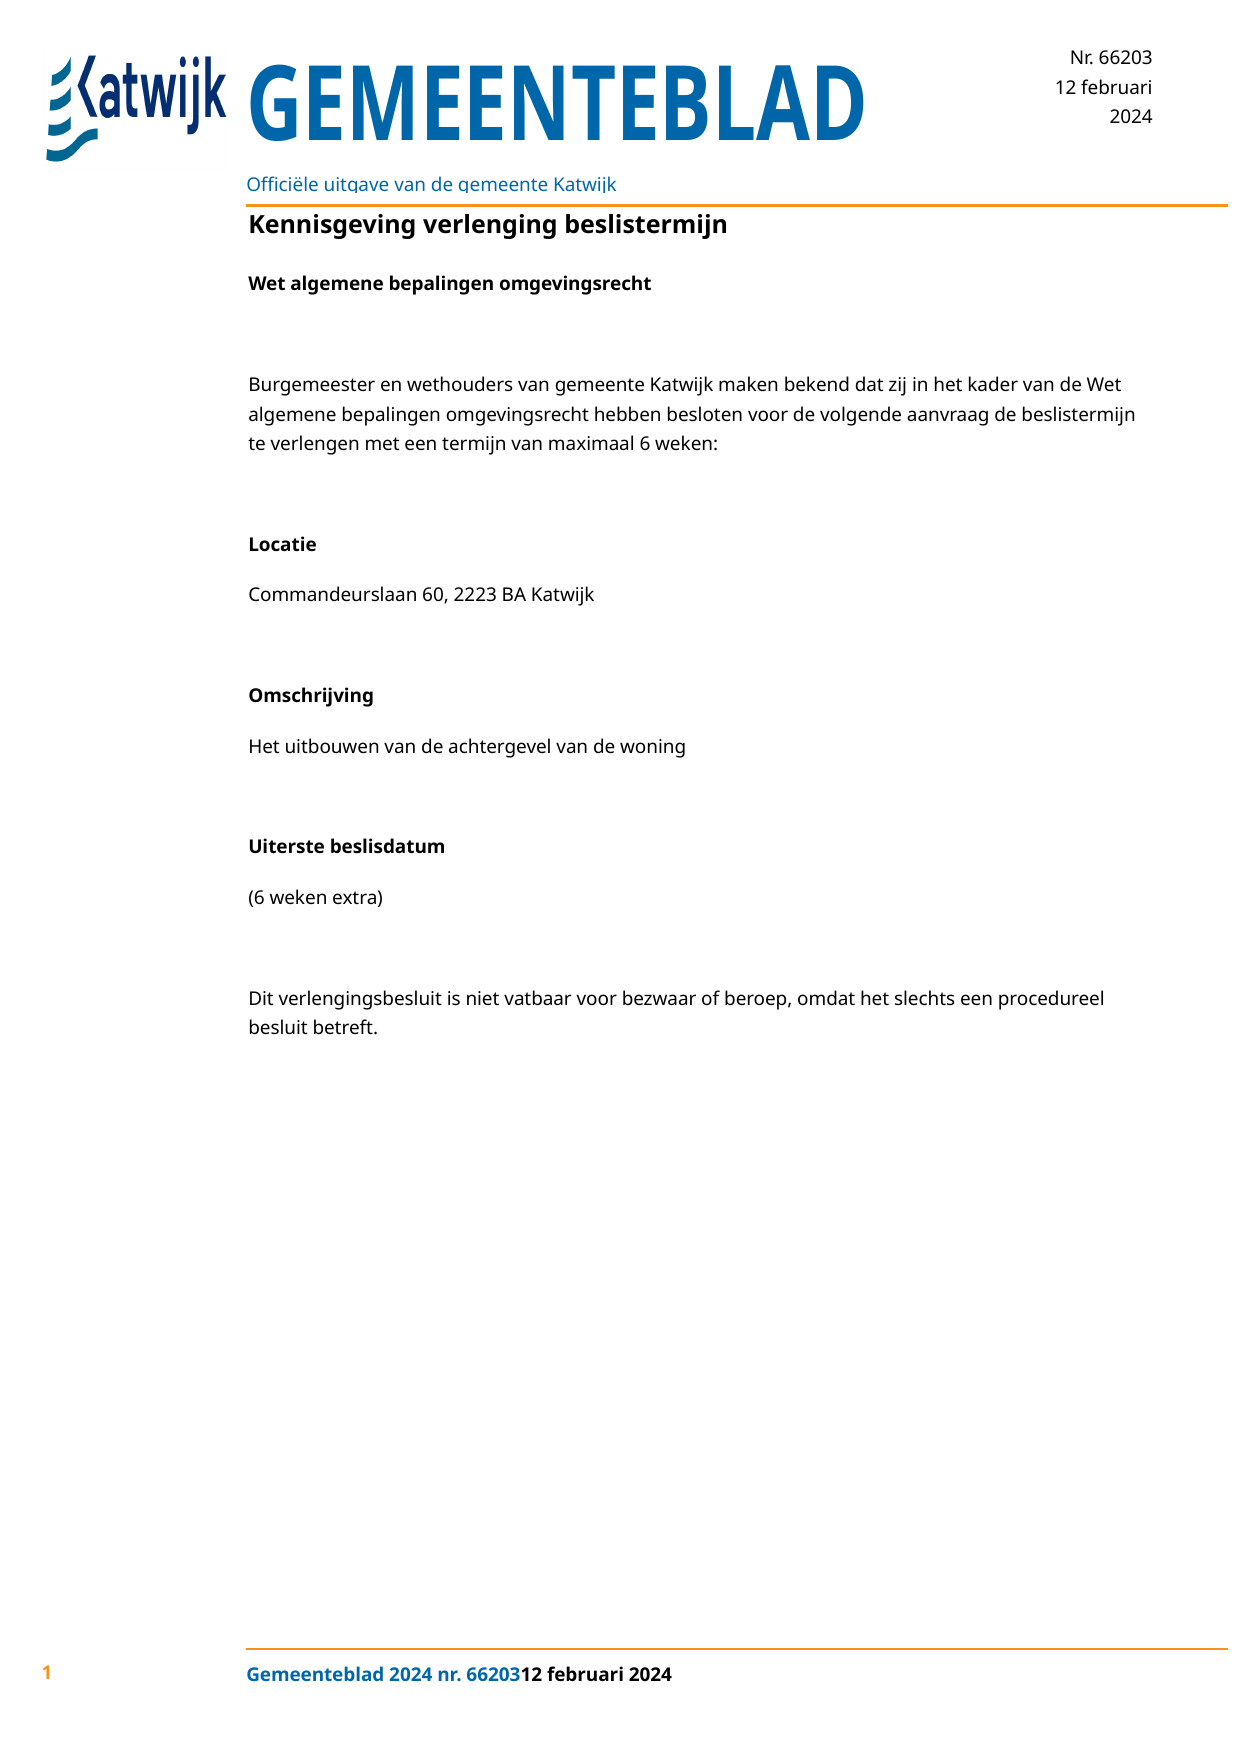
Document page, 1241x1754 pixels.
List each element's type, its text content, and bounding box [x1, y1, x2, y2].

text Het uitbouwen van de achtergevel van de woning [248, 733, 1152, 758]
text Commandeurslaan 60, 2223 BA Katwijk [248, 582, 1152, 607]
picture [41, 47, 231, 172]
text Wet algemene bepalingen omgevingsrecht [248, 270, 1152, 296]
text Locatie [248, 531, 1152, 557]
text Uiterste beslisdatum [248, 834, 1152, 859]
text Dit verlengingsbesluit is niet vatbaar voor bezwaar of beroep, omdat het slechts een procedureel besluit betreft. [248, 985, 1152, 1040]
text (6 weken extra) [248, 884, 1152, 910]
text Kennisgeving verlenging beslistermijn [248, 207, 1152, 241]
text Omschrijving [248, 682, 1152, 708]
text Burgemeester en wethouders van gemeente Katwijk maken bekend dat zij in het kader van de Wet algemene bepalingen omgevingsrecht hebben besloten voor de volgende aanvraag de beslistermijn te verlengen met een termijn van maximaal 6 weken: [248, 371, 1152, 456]
